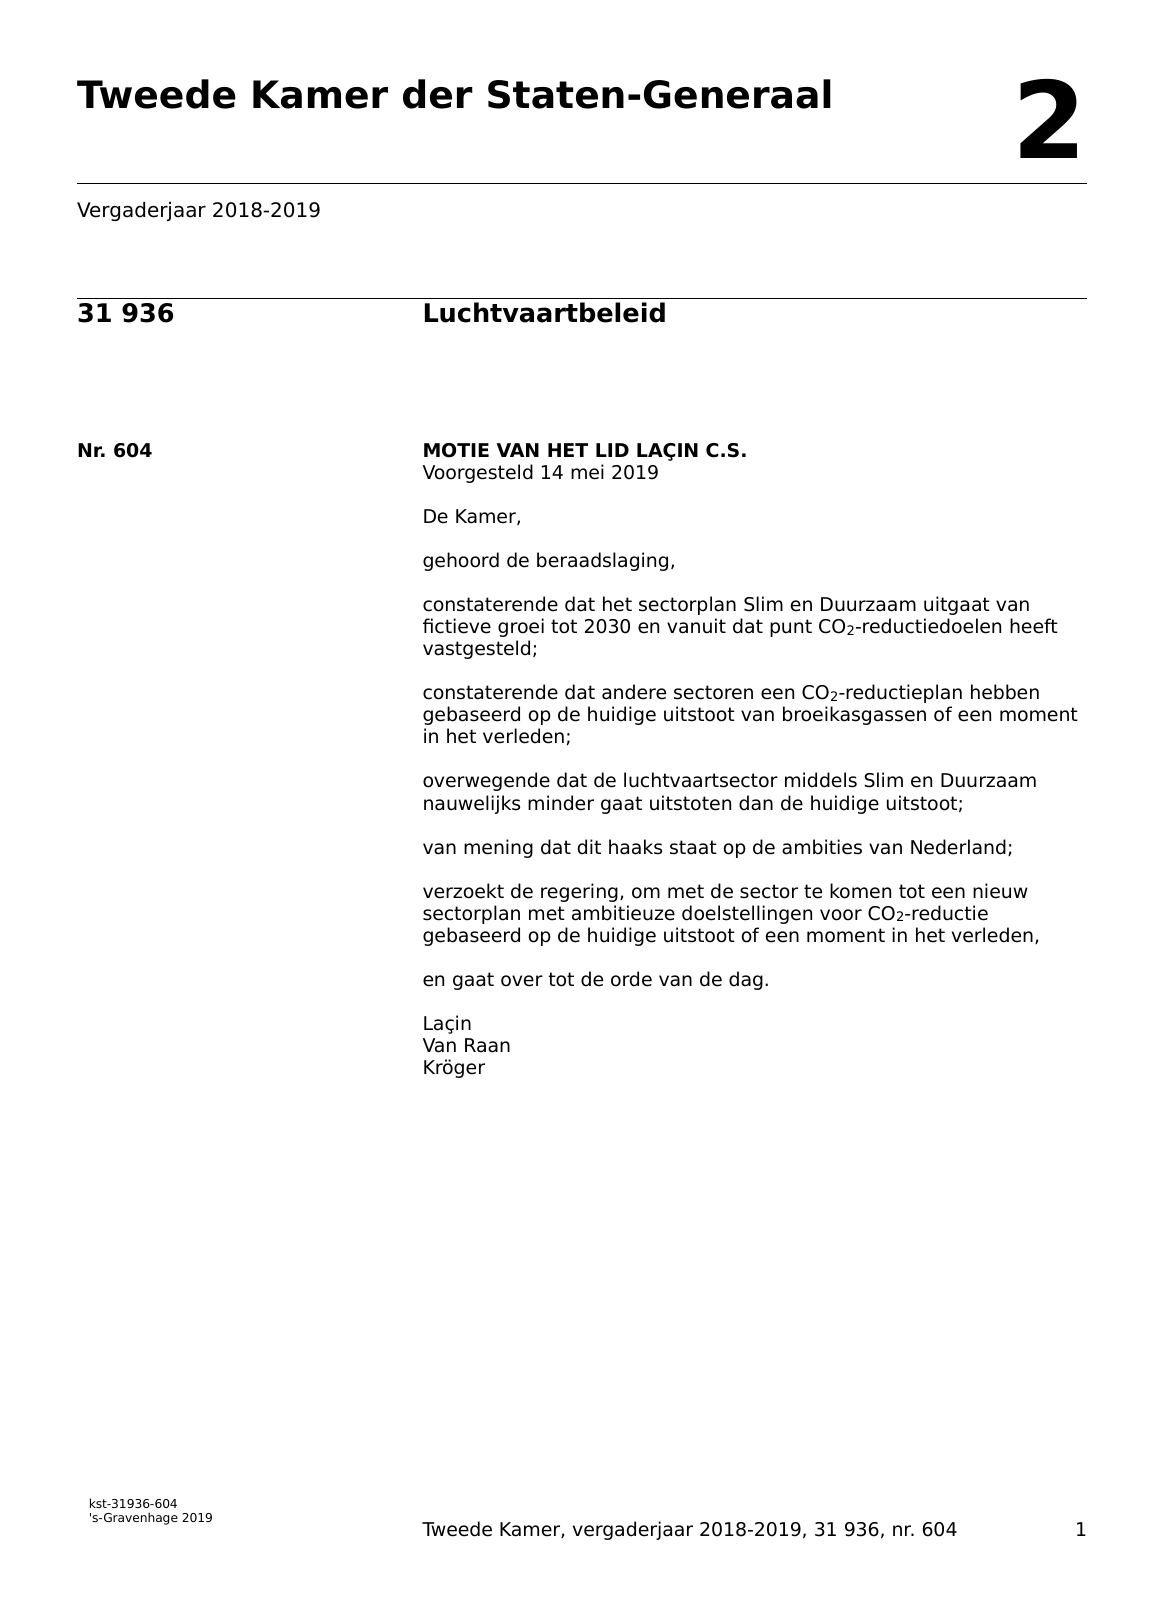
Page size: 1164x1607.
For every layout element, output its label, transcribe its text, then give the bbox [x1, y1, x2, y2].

text Laçin [422, 1013, 1087, 1035]
text De Kamer, [422, 506, 1087, 528]
subtitle Nr. 604 MOTIE VAN HET LID LAÇIN C.S. [77, 440, 1087, 462]
text gehoord de beraadslaging, [422, 550, 1087, 572]
table_header 2 [886, 59, 1087, 183]
text verzoekt de regering, om met de sector te komen tot een nieuw sectorplan met ambitieuze doelstellingen voor CO2-reductie gebaseerd op de huidige uitstoot of een moment in het verleden, [422, 881, 1087, 947]
text 's-Gravenhage 2019 [88, 1511, 323, 1525]
text constaterende dat het sectorplan Slim en Duurzaam uitgaat van fictieve groei tot 2030 en vanuit dat punt CO2-reductiedoelen heeft vastgesteld; [422, 594, 1087, 660]
subtitle 31 936 Luchtvaartbeleid [77, 299, 1087, 329]
text Van Raan [422, 1035, 1087, 1057]
table_cell Vergaderjaar 2018-2019 [77, 184, 1087, 298]
table_header Tweede Kamer der Staten-Generaal [77, 59, 886, 183]
text overwegende dat de luchtvaartsector middels Slim en Duurzaam nauwelijks minder gaat uitstoten dan de huidige uitstoot; [422, 770, 1087, 814]
text kst-31936-604 [88, 1497, 323, 1511]
text Voorgesteld 14 mei 2019 [422, 462, 1087, 484]
text en gaat over tot de orde van de dag. [422, 969, 1087, 991]
text constaterende dat andere sectoren een CO2-reductieplan hebben gebaseerd op de huidige uitstoot van broeikasgassen of een moment in het verleden; [422, 682, 1087, 748]
text van mening dat dit haaks staat op de ambities van Nederland; [422, 837, 1087, 858]
text Kröger [422, 1057, 1087, 1079]
